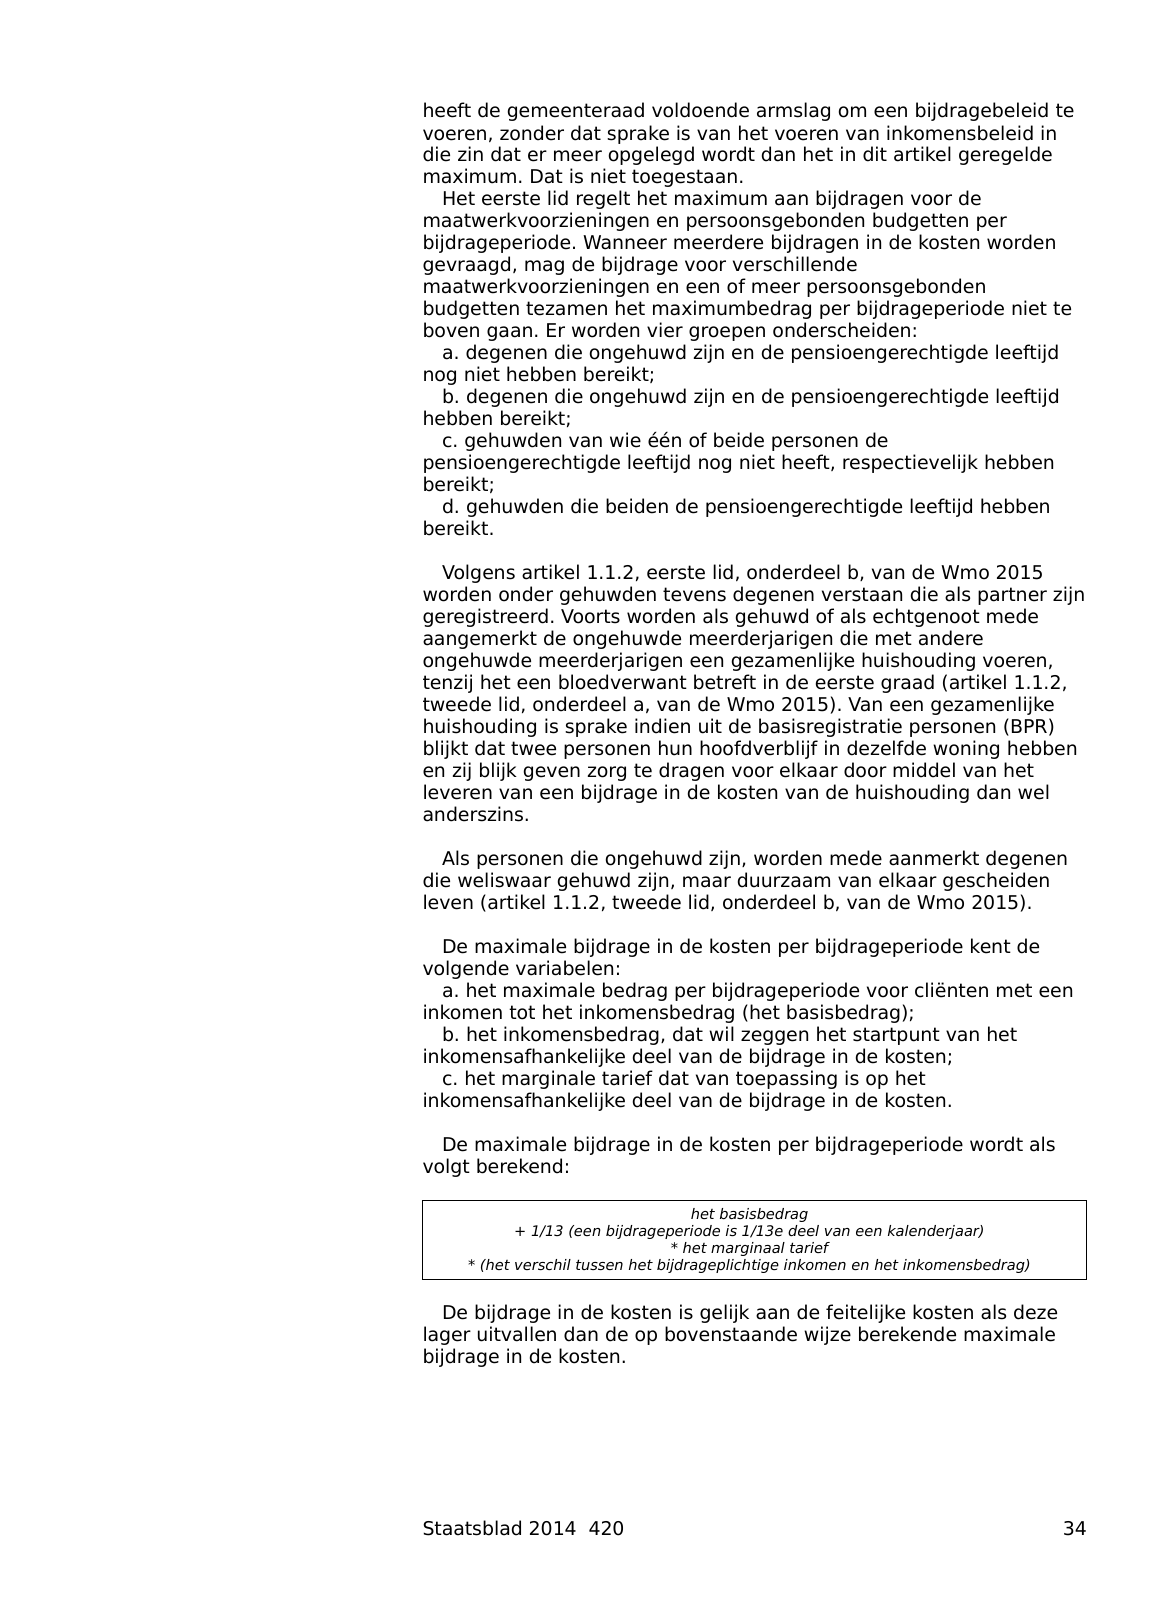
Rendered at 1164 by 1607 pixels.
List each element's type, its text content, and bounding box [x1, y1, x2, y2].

table_cell [1057, 1223, 1086, 1240]
text a. het maximale bedrag per bijdrageperiode voor cliënten met een inkomen tot het inkomensbedrag (het basisbedrag); [422, 980, 1087, 1024]
text b. degenen die ongehuwd zijn en de pensioengerechtigde leeftijd hebben bereikt; [422, 386, 1087, 430]
text De maximale bijdrage in de kosten per bijdrageperiode wordt als volgt berekend: [422, 1134, 1087, 1178]
table_header het basisbedrag [443, 1201, 1057, 1223]
text a. degenen die ongehuwd zijn en de pensioengerechtigde leeftijd nog niet hebben bereikt; [422, 342, 1087, 386]
text Volgens artikel 1.1.2, eerste lid, onderdeel b, van de Wmo 2015 worden onder gehuwden tevens degenen verstaan die als partner zijn geregistreerd. Voorts worden als gehuwd of als echtgenoot mede aangemerkt de ongehuwde meerderjarigen die met andere ongehuwde meerderjarigen een gezamenlijke huishouding voeren, tenzij het een bloedverwant betreft in de eerste graad (artikel 1.1.2, tweede lid, onderdeel a, van de Wmo 2015). Van een gezamenlijke huishouding is sprake indien uit de basisregistratie personen (BPR) blijkt dat twee personen hun hoofdverblijf in dezelfde woning hebben en zij blijk geven zorg te dragen voor elkaar door middel van het leveren van een bijdrage in de kosten van de huishouding dan wel anderszins. [422, 562, 1087, 826]
text Het eerste lid regelt het maximum aan bijdragen voor de maatwerkvoorzieningen en persoonsgebonden budgetten per bijdrageperiode. Wanneer meerdere bijdragen in de kosten worden gevraagd, mag de bijdrage voor verschillende maatwerkvoorzieningen en een of meer persoonsgebonden budgetten tezamen het maximumbedrag per bijdrageperiode niet te boven gaan. Er worden vier groepen onderscheiden: [422, 188, 1087, 342]
text Als personen die ongehuwd zijn, worden mede aanmerkt degenen die weliswaar gehuwd zijn, maar duurzaam van elkaar gescheiden leven (artikel 1.1.2, tweede lid, onderdeel b, van de Wmo 2015). [422, 848, 1087, 914]
table_cell [423, 1240, 443, 1257]
table_cell [423, 1257, 443, 1278]
table_header [1057, 1201, 1086, 1223]
table_cell * het marginaal tarief [443, 1240, 1057, 1257]
table_cell + 1/13 (een bijdrageperiode is 1/13e deel van een kalenderjaar) [443, 1223, 1057, 1240]
table_cell [1057, 1240, 1086, 1257]
text c. gehuwden van wie één of beide personen de pensioengerechtigde leeftijd nog niet heeft, respectievelijk hebben bereikt; [422, 430, 1087, 496]
text heeft de gemeenteraad voldoende armslag om een bijdragebeleid te voeren, zonder dat sprake is van het voeren van inkomensbeleid in die zin dat er meer opgelegd wordt dan het in dit artikel geregelde maximum. Dat is niet toegestaan. [422, 100, 1087, 188]
table_cell [1057, 1257, 1086, 1278]
table_cell [423, 1223, 443, 1240]
table_cell * (het verschil tussen het bijdrageplichtige inkomen en het inkomensbedrag) [443, 1257, 1057, 1278]
table_header [423, 1201, 443, 1223]
text b. het inkomensbedrag, dat wil zeggen het startpunt van het inkomensafhankelijke deel van de bijdrage in de kosten; [422, 1024, 1087, 1068]
text De maximale bijdrage in de kosten per bijdrageperiode kent de volgende variabelen: [422, 936, 1087, 980]
text d. gehuwden die beiden de pensioengerechtigde leeftijd hebben bereikt. [422, 496, 1087, 540]
text De bijdrage in de kosten is gelijk aan de feitelijke kosten als deze lager uitvallen dan de op bovenstaande wijze berekende maximale bijdrage in de kosten. [422, 1302, 1087, 1368]
text c. het marginale tarief dat van toepassing is op het inkomensafhankelijke deel van de bijdrage in de kosten. [422, 1068, 1087, 1112]
